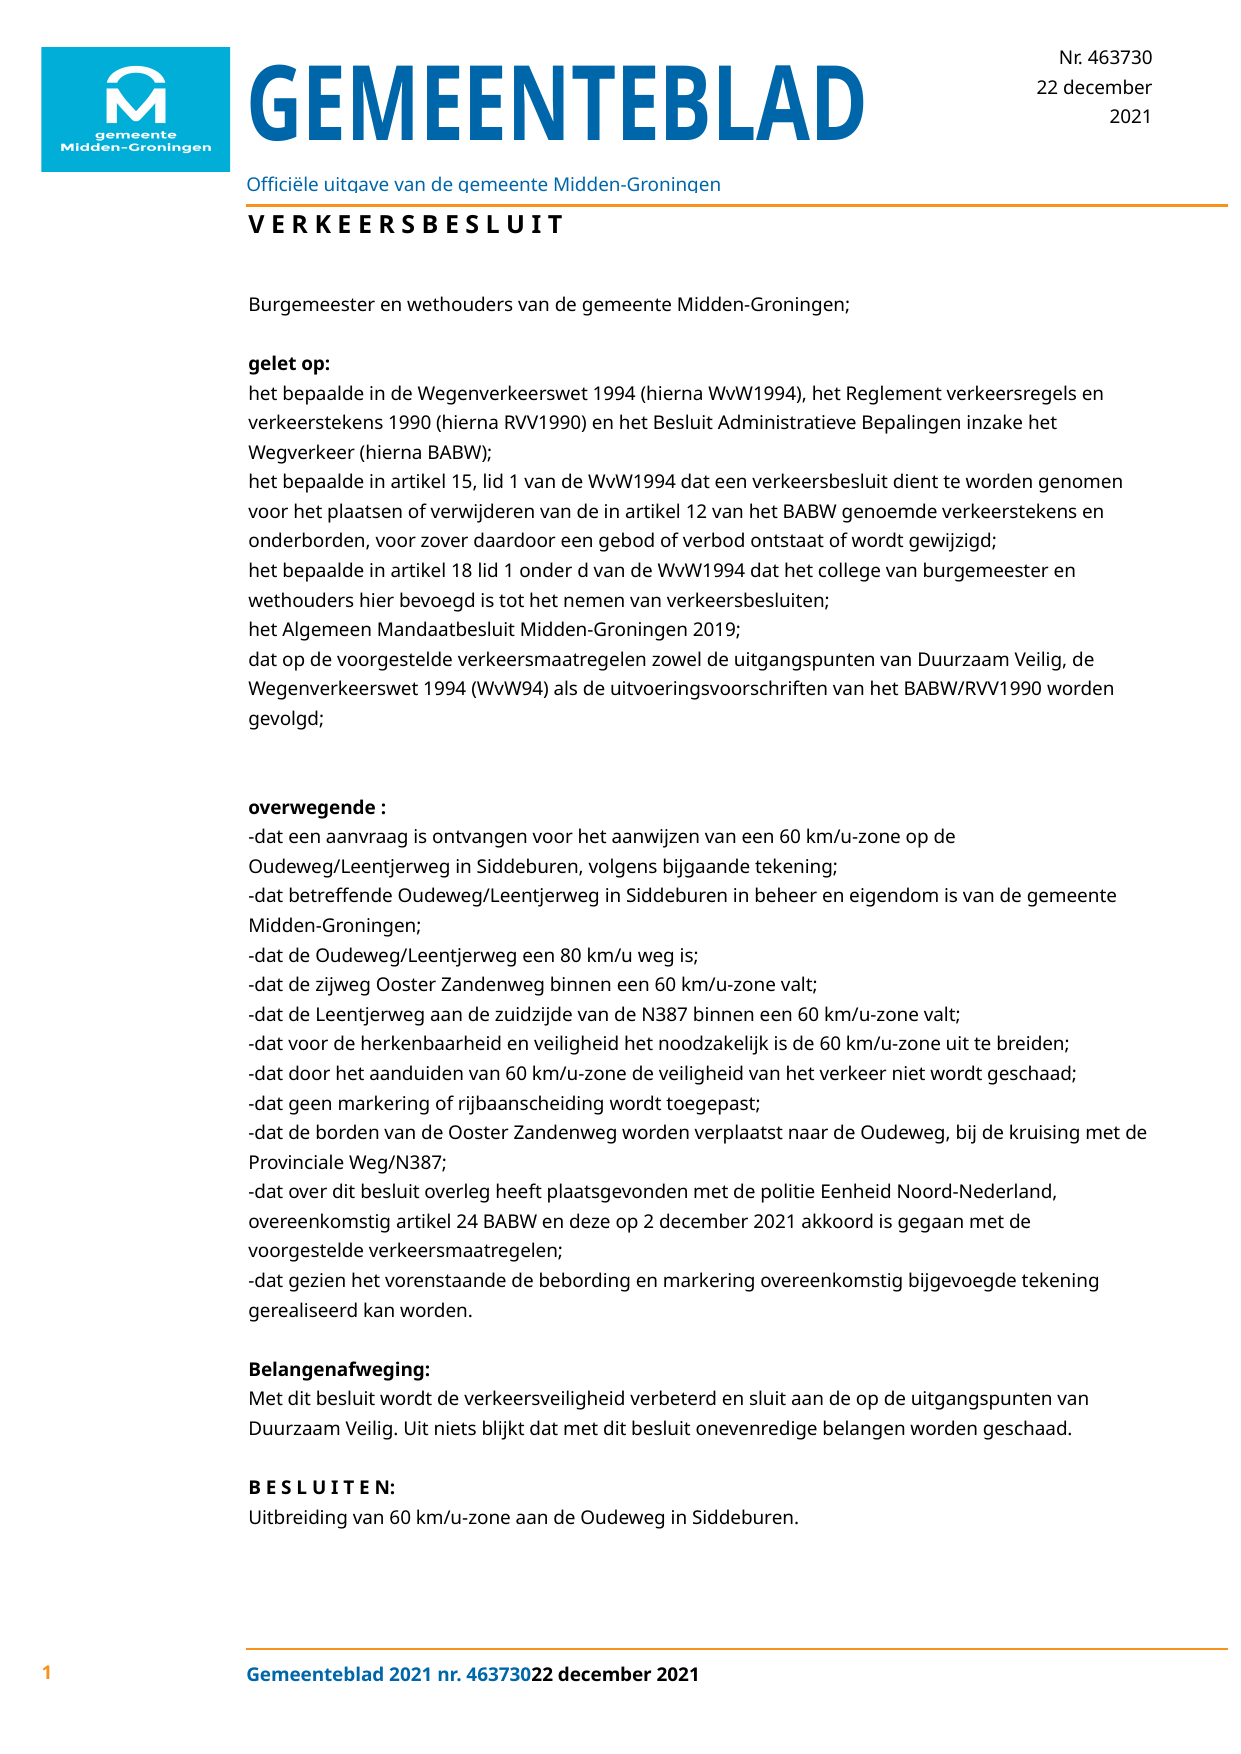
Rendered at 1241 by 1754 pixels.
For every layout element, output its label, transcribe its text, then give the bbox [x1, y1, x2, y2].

text -dat door het aanduiden van 60 km/u-zone de veiligheid van het verkeer niet wordt geschaad; [248, 1060, 1152, 1086]
text het bepaalde in de Wegenverkeerswet 1994 (hierna WvW1994), het Reglement verkeersregels en verkeerstekens 1990 (hierna RVV1990) en het Besluit Administratieve Bepalingen inzake het Wegverkeer (hierna BABW); [248, 380, 1152, 465]
text overwegende : [248, 794, 1152, 820]
text Burgemeester en wethouders van de gemeente Midden-Groningen; [248, 291, 1152, 317]
text -dat geen markering of rijbaanscheiding wordt toegepast; [248, 1090, 1152, 1116]
text -dat voor de herkenbaarheid en veiligheid het noodzakelijk is de 60 km/u-zone uit te breiden; [248, 1031, 1152, 1056]
text -dat de zijweg Ooster Zandenweg binnen een 60 km/u-zone valt; [248, 971, 1152, 997]
text -dat gezien het vorenstaande de bebording en markering overeenkomstig bijgevoegde tekening gerealiseerd kan worden. [248, 1267, 1152, 1323]
text -dat betreffende Oudeweg/Leentjerweg in Siddeburen in beheer en eigendom is van de gemeente Midden-Groningen; [248, 883, 1152, 938]
text -dat de Oudeweg/Leentjerweg een 80 km/u weg is; [248, 942, 1152, 968]
text het Algemeen Mandaatbesluit Midden-Groningen 2019; [248, 616, 1152, 642]
text -dat een aanvraag is ontvangen voor het aanwijzen van een 60 km/u-zone op de Oudeweg/Leentjerweg in Siddeburen, volgens bijgaande tekening; [248, 823, 1152, 879]
text Uitbreiding van 60 km/u-zone aan de Oudeweg in Siddeburen. [248, 1504, 1152, 1530]
text Belangenafweging: [248, 1356, 1152, 1382]
text gelet op: [248, 350, 1152, 376]
text het bepaalde in artikel 18 lid 1 onder d van de WvW1994 dat het college van burgemeester en wethouders hier bevoegd is tot het nemen van verkeersbesluiten; [248, 557, 1152, 613]
text -dat over dit besluit overleg heeft plaatsgevonden met de politie Eenheid Noord-Nederland, overeenkomstig artikel 24 BABW en deze op 2 december 2021 akkoord is gegaan met de voorgestelde verkeersmaatregelen; [248, 1178, 1152, 1263]
text -dat de borden van de Ooster Zandenweg worden verplaatst naar de Oudeweg, bij de kruising met de Provinciale Weg/N387; [248, 1119, 1152, 1175]
picture [184, 146, 190, 153]
text -dat de Leentjerweg aan de zuidzijde van de N387 binnen een 60 km/u-zone valt; [248, 1001, 1152, 1027]
text dat op de voorgestelde verkeersmaatregelen zowel de uitgangspunten van Duurzaam Veilig, de Wegenverkeerswet 1994 (WvW94) als de uitvoeringsvoorschriften van het BABW/RVV1990 worden gevolgd; [248, 646, 1152, 731]
text Met dit besluit wordt de verkeersveiligheid verbeterd en sluit aan de op de uitgangspunten van Duurzaam Veilig. Uit niets blijkt dat met dit besluit onevenredige belangen worden geschaad. [248, 1386, 1152, 1441]
picture [107, 89, 165, 122]
text B E S L U I T E N: [248, 1474, 1152, 1500]
text V E R K E E R S B E S L U I T [248, 207, 1152, 241]
picture [108, 66, 164, 82]
text het bepaalde in artikel 15, lid 1 van de WvW1994 dat een verkeersbesluit dient te worden genomen voor het plaatsen of verwijderen van de in artikel 12 van het BABW genoemde verkeerstekens en onderborden, voor zover daardoor een gebod of verbod ontstaat of wordt gewijzigd; [248, 468, 1152, 553]
